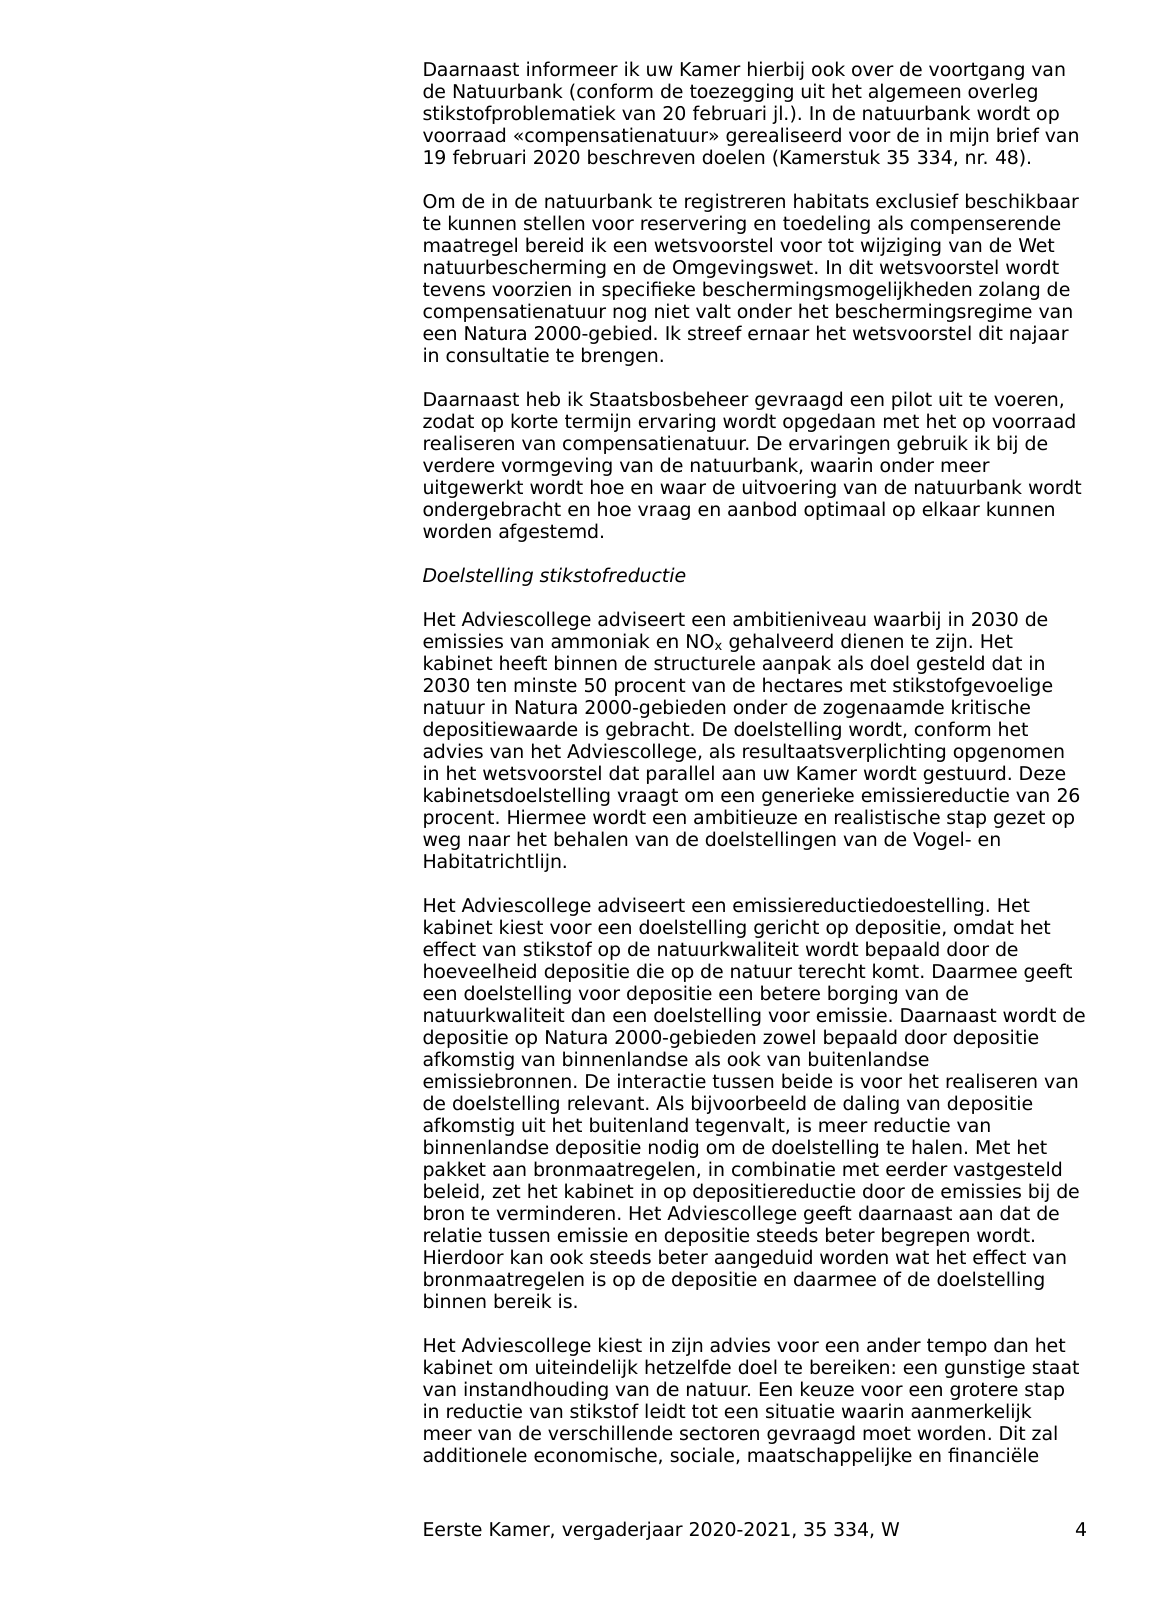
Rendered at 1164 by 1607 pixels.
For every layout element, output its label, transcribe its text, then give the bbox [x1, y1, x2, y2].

subtitle Doelstelling stikstofreductie [422, 565, 1087, 587]
text Het Adviescollege kiest in zijn advies voor een ander tempo dan het kabinet om uiteindelijk hetzelfde doel te bereiken: een gunstige staat van instandhouding van de natuur. Een keuze voor een grotere stap in reductie van stikstof leidt tot een situatie waarin aanmerkelijk meer van de verschillende sectoren gevraagd moet worden. Dit zal additionele economische, sociale, maatschappelijke en financiële [422, 1335, 1087, 1467]
text Daarnaast heb ik Staatsbosbeheer gevraagd een pilot uit te voeren, zodat op korte termijn ervaring wordt opgedaan met het op voorraad realiseren van compensatienatuur. De ervaringen gebruik ik bij de verdere vormgeving van de natuurbank, waarin onder meer uitgewerkt wordt hoe en waar de uitvoering van de natuurbank wordt ondergebracht en hoe vraag en aanbod optimaal op elkaar kunnen worden afgestemd. [422, 389, 1087, 543]
text Daarnaast informeer ik uw Kamer hierbij ook over de voortgang van de Natuurbank (conform de toezegging uit het algemeen overleg stikstofproblematiek van 20 februari jl.). In de natuurbank wordt op voorraad «compensatienatuur» gerealiseerd voor de in mijn brief van 19 februari 2020 beschreven doelen (Kamerstuk 35 334, nr. 48). [422, 59, 1087, 169]
text Het Adviescollege adviseert een emissiereductiedoestelling. Het kabinet kiest voor een doelstelling gericht op depositie, omdat het effect van stikstof op de natuurkwaliteit wordt bepaald door de hoeveelheid depositie die op de natuur terecht komt. Daarmee geeft een doelstelling voor depositie een betere borging van de natuurkwaliteit dan een doelstelling voor emissie. Daarnaast wordt de depositie op Natura 2000-gebieden zowel bepaald door depositie afkomstig van binnenlandse als ook van buitenlandse emissiebronnen. De interactie tussen beide is voor het realiseren van de doelstelling relevant. Als bijvoorbeeld de daling van depositie afkomstig uit het buitenland tegenvalt, is meer reductie van binnenlandse depositie nodig om de doelstelling te halen. Met het pakket aan bronmaatregelen, in combinatie met eerder vastgesteld beleid, zet het kabinet in op depositiereductie door de emissies bij de bron te verminderen. Het Adviescollege geeft daarnaast aan dat de relatie tussen emissie en depositie steeds beter begrepen wordt. Hierdoor kan ook steeds beter aangeduid worden wat het effect van bronmaatregelen is op de depositie en daarmee of de doelstelling binnen bereik is. [422, 895, 1087, 1313]
text Om de in de natuurbank te registreren habitats exclusief beschikbaar te kunnen stellen voor reservering en toedeling als compenserende maatregel bereid ik een wetsvoorstel voor tot wijziging van de Wet natuurbescherming en de Omgevingswet. In dit wetsvoorstel wordt tevens voorzien in specifieke beschermingsmogelijkheden zolang de compensatienatuur nog niet valt onder het beschermingsregime van een Natura 2000-gebied. Ik streef ernaar het wetsvoorstel dit najaar in consultatie te brengen. [422, 191, 1087, 367]
text Het Adviescollege adviseert een ambitieniveau waarbij in 2030 de emissies van ammoniak en NOx gehalveerd dienen te zijn. Het kabinet heeft binnen de structurele aanpak als doel gesteld dat in 2030 ten minste 50 procent van de hectares met stikstofgevoelige natuur in Natura 2000-gebieden onder de zogenaamde kritische depositiewaarde is gebracht. De doelstelling wordt, conform het advies van het Adviescollege, als resultaatsverplichting opgenomen in het wetsvoorstel dat parallel aan uw Kamer wordt gestuurd. Deze kabinetsdoelstelling vraagt om een generieke emissiereductie van 26 procent. Hiermee wordt een ambitieuze en realistische stap gezet op weg naar het behalen van de doelstellingen van de Vogel- en Habitatrichtlijn. [422, 609, 1087, 873]
